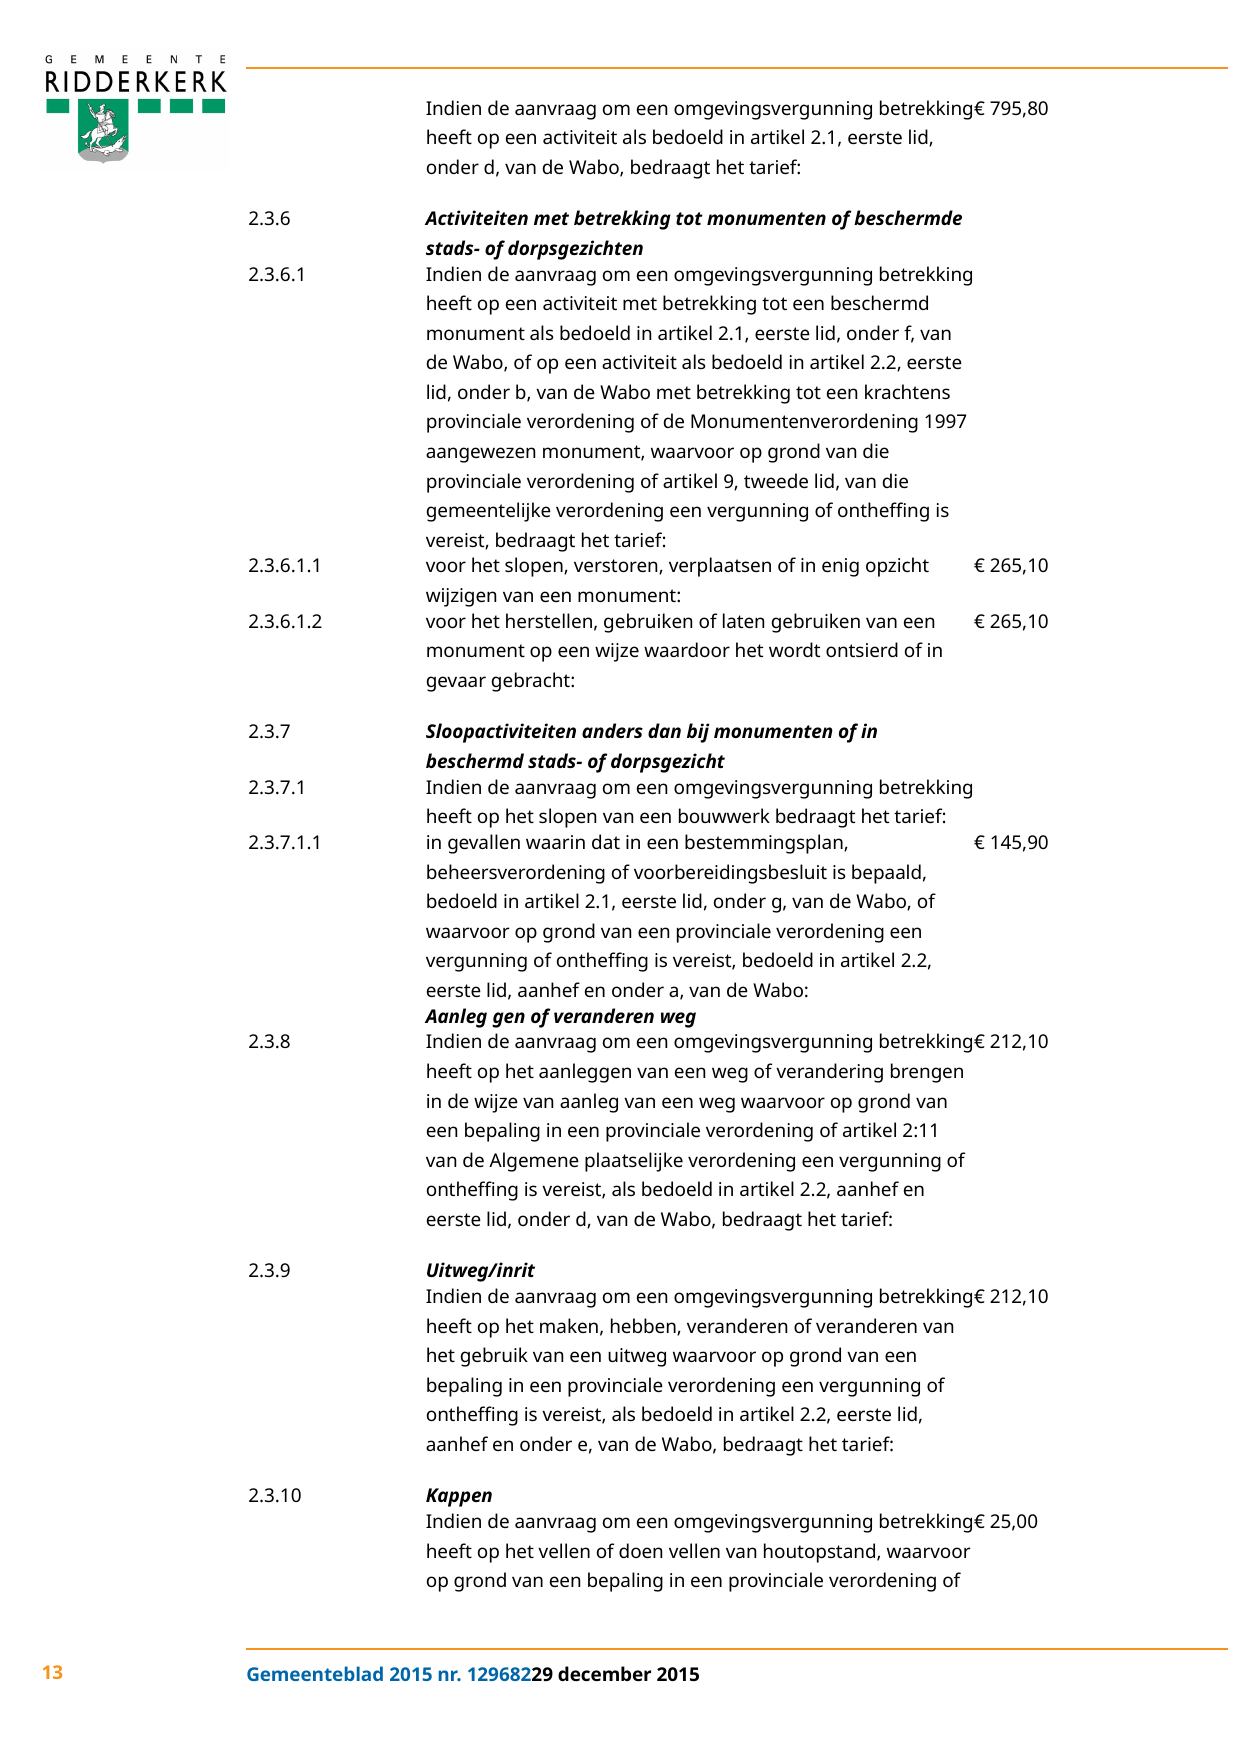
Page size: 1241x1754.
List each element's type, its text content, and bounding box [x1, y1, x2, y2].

table_cell [248, 693, 426, 719]
table_cell [426, 180, 974, 205]
table_cell [974, 1232, 1152, 1258]
table_cell [248, 1283, 426, 1457]
table_cell € 265,10 [974, 608, 1152, 693]
table_cell € 212,10 [974, 1283, 1152, 1457]
table_cell [426, 1457, 974, 1483]
table_cell 2.3.9 [248, 1258, 426, 1283]
table_cell [974, 719, 1152, 774]
table_cell [974, 1457, 1152, 1483]
table_cell [974, 693, 1152, 719]
table_cell [974, 261, 1152, 553]
table_cell Indien de aanvraag om een omgevingsvergunning betrekking heeft op het maken, hebben, veranderen of veranderen van het gebruik van een uitweg waarvoor op grond van een bepaling in een provinciale verordening een vergunning of ontheffing is vereist, als bedoeld in artikel 2.2, eerste lid, aanhef en onder e, van de Wabo, bedraagt het tarief: [426, 1283, 974, 1457]
table_cell 2.3.6.1 [248, 261, 426, 553]
table_cell [974, 1003, 1152, 1029]
table_cell 2.3.10 [248, 1483, 426, 1508]
table_cell [248, 1457, 426, 1483]
picture [41, 47, 231, 172]
table_cell 2.3.6.1.2 [248, 608, 426, 693]
table_cell [248, 1003, 426, 1029]
table_cell [248, 1509, 426, 1593]
table_cell 2.3.6 [248, 205, 426, 261]
table_cell [248, 180, 426, 205]
table_cell Indien de aanvraag om een omgevingsvergunning betrekking heeft op het vellen of doen vellen van houtopstand, waarvoor op grond van een bepaling in een provinciale verordening of [426, 1509, 974, 1593]
table_cell 2.3.7.1 [248, 774, 426, 829]
table_cell voor het herstellen, gebruiken of laten gebruiken van een monument op een wijze waardoor het wordt ontsierd of in gevaar gebracht: [426, 608, 974, 693]
table_cell € 265,10 [974, 553, 1152, 608]
table_cell € 795,80 [974, 95, 1152, 180]
table_cell voor het slopen, verstoren, verplaatsen of in enig opzicht wijzigen van een monument: [426, 553, 974, 608]
table_cell Uitweg/inrit [426, 1258, 974, 1283]
table_cell 2.3.7 [248, 719, 426, 774]
table_cell [426, 693, 974, 719]
table_cell Indien de aanvraag om een omgevingsvergunning betrekking heeft op het slopen van een bouwwerk bedraagt het tarief: [426, 774, 974, 829]
table_cell Kappen [426, 1483, 974, 1508]
table_cell [974, 205, 1152, 261]
table_cell [974, 1258, 1152, 1283]
table_cell [248, 95, 426, 180]
table_cell Sloopactiviteiten anders dan bij monumenten of in beschermd stads- of dorpsgezicht [426, 719, 974, 774]
table_cell € 212,10 [974, 1029, 1152, 1232]
table_cell [974, 180, 1152, 205]
table_cell Activiteiten met betrekking tot monumenten of beschermde stads- of dorpsgezichten [426, 205, 974, 261]
table_cell Indien de aanvraag om een omgevingsvergunning betrekking heeft op het aanleggen van een weg of verandering brengen in de wijze van aanleg van een weg waarvoor op grond van een bepaling in een provinciale verordening of artikel 2:11 van de Algemene plaatselijke verordening een vergunning of ontheffing is vereist, als bedoeld in artikel 2.2, aanhef en eerste lid, onder d, van de Wabo, bedraagt het tarief: [426, 1029, 974, 1232]
table_cell Aanleg gen of veranderen weg [426, 1003, 974, 1029]
table_cell [426, 1232, 974, 1258]
table_cell 2.3.7.1.1 [248, 829, 426, 1003]
table_cell Indien de aanvraag om een omgevingsvergunning betrekking heeft op een activiteit als bedoeld in artikel 2.1, eerste lid, onder d, van de Wabo, bedraagt het tarief: [426, 95, 974, 180]
table_cell € 145,90 [974, 829, 1152, 1003]
table_cell in gevallen waarin dat in een bestemmingsplan, beheersverordening of voorbereidingsbesluit is bepaald, bedoeld in artikel 2.1, eerste lid, onder g, van de Wabo, of waarvoor op grond van een provinciale verordening een vergunning of ontheffing is vereist, bedoeld in artikel 2.2, eerste lid, aanhef en onder a, van de Wabo: [426, 829, 974, 1003]
table_cell € 25,00 [974, 1509, 1152, 1593]
table_cell 2.3.8 [248, 1029, 426, 1232]
table_cell [248, 1232, 426, 1258]
table_cell [974, 774, 1152, 829]
table_cell [974, 1483, 1152, 1508]
table_cell 2.3.6.1.1 [248, 553, 426, 608]
table_cell Indien de aanvraag om een omgevingsvergunning betrekking heeft op een activiteit met betrekking tot een beschermd monument als bedoeld in artikel 2.1, eerste lid, onder f, van de Wabo, of op een activiteit als bedoeld in artikel 2.2, eerste lid, onder b, van de Wabo met betrekking tot een krachtens provinciale verordening of de Monumentenverordening 1997 aangewezen monument, waarvoor op grond van die provinciale verordening of artikel 9, tweede lid, van die gemeentelijke verordening een vergunning of ontheffing is vereist, bedraagt het tarief: [426, 261, 974, 553]
